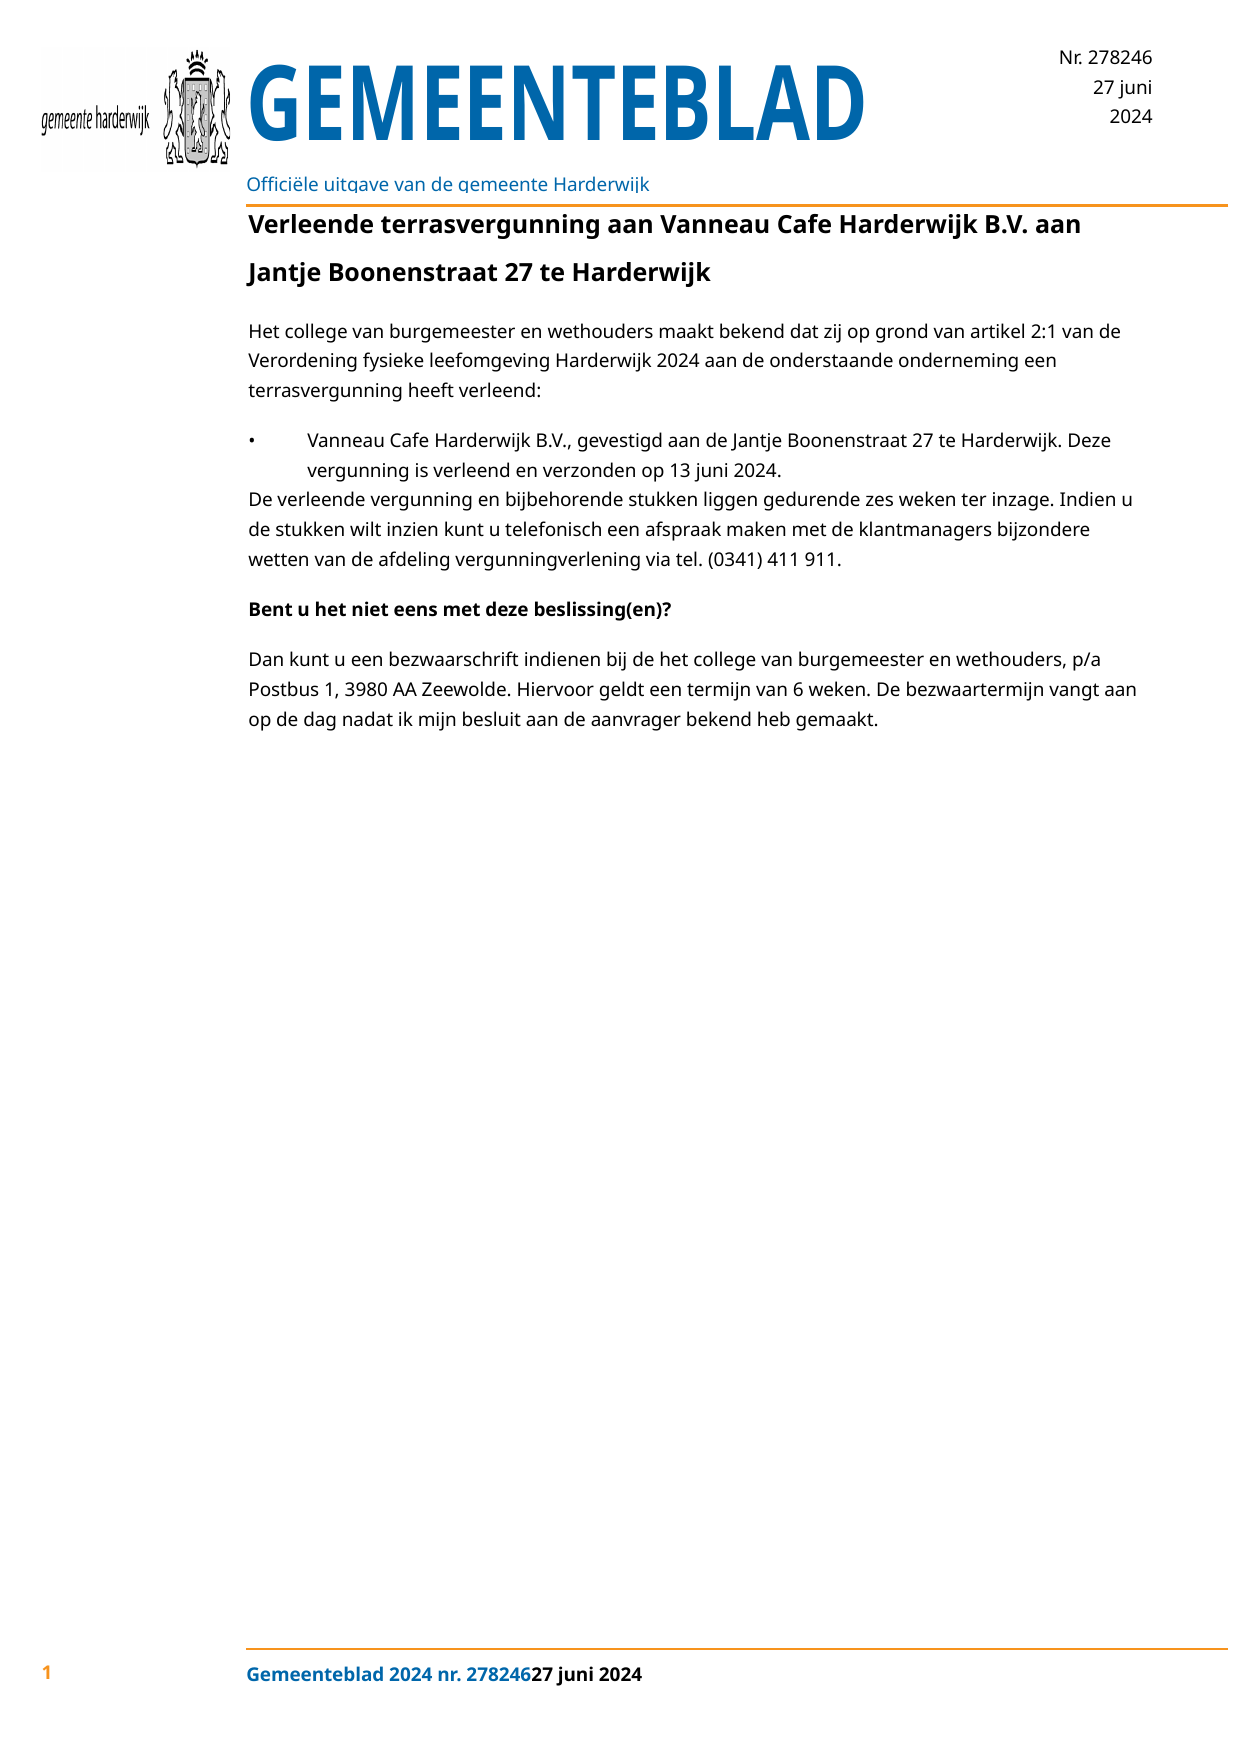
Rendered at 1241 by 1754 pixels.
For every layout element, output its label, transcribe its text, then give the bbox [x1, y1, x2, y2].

text Dan kunt u een bezwaarschrift indienen bij de het college van burgemeester en wethouders, p/a Postbus 1, 3980 AA Zeewolde. Hiervoor geldt een termijn van 6 weken. De bezwaartermijn vangt aan op de dag nadat ik mijn besluit aan de aanvrager bekend heb gemaakt. [248, 647, 1152, 732]
list Vanneau Cafe Harderwijk B.V., gevestigd aan de Jantje Boonenstraat 27 te Harderwijk. Deze vergunning is verleend en verzonden op 13 juni 2024. [248, 427, 1152, 483]
picture [41, 47, 231, 172]
text Bent u het niet eens met deze beslissing(en)? [248, 596, 1152, 622]
text Verleende terrasvergunning aan Vanneau Cafe Harderwijk B.V. aan Jantje Boonenstraat 27 te Harderwijk [248, 207, 1152, 288]
text De verleende vergunning en bijbehorende stukken liggen gedurende zes weken ter inzage. Indien u de stukken wilt inzien kunt u telefonisch een afspraak maken met de klantmanagers bijzondere wetten van de afdeling vergunningverlening via tel. (0341) 411 911. [248, 487, 1152, 572]
text Het college van burgemeester en wethouders maakt bekend dat zij op grond van artikel 2:1 van de Verordening fysieke leefomgeving Harderwijk 2024 aan de onderstaande onderneming een terrasvergunning heeft verleend: [248, 318, 1152, 403]
